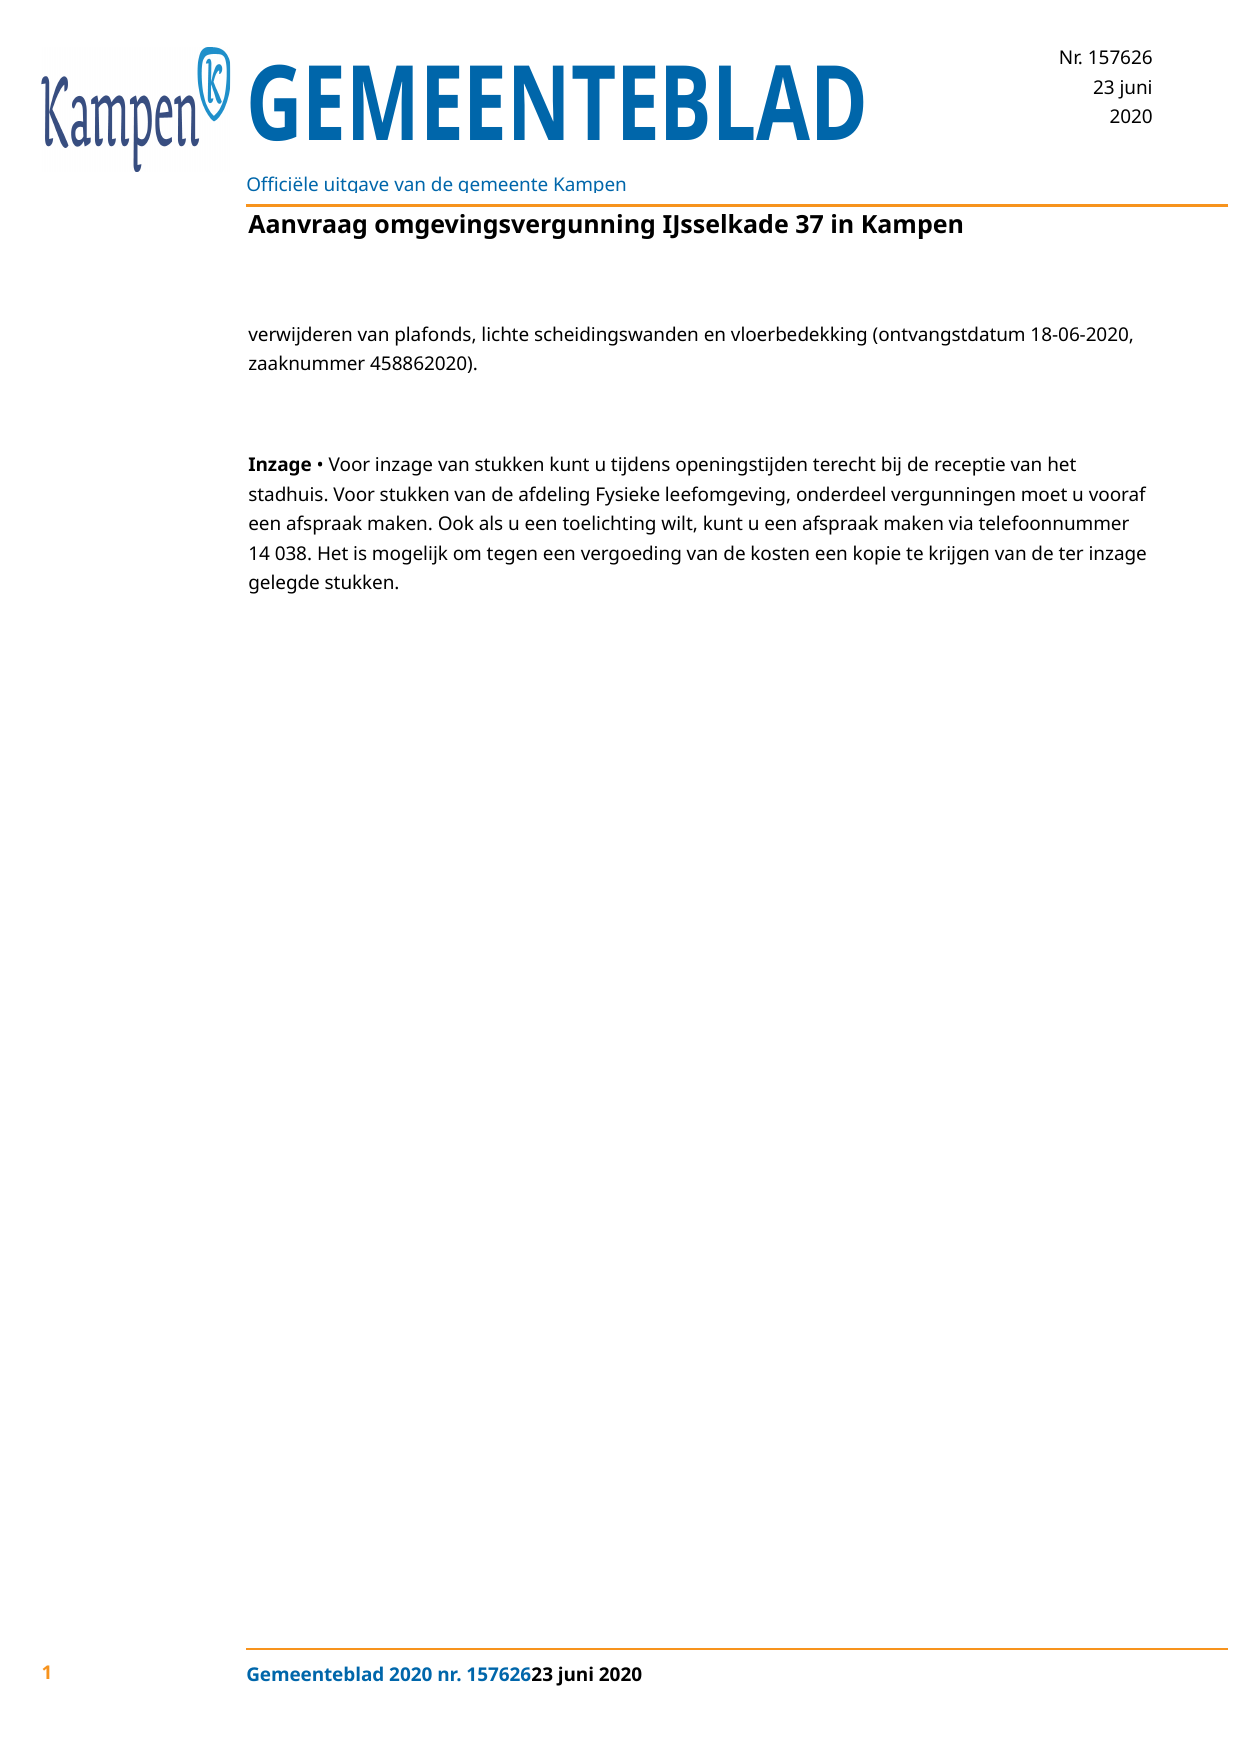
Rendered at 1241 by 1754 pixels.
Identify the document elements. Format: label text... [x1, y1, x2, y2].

picture [41, 47, 231, 172]
text verwijderen van plafonds, lichte scheidingswanden en vloerbedekking (ontvangstdatum 18-06-2020, zaaknummer 458862020). [248, 321, 1152, 376]
text Aanvraag omgevingsvergunning IJsselkade 37 in Kampen [248, 207, 1152, 241]
text Inzage • Voor inzage van stukken kunt u tijdens openingstijden terecht bij de receptie van het stadhuis. Voor stukken van de afdeling Fysieke leefomgeving, onderdeel vergunningen moet u vooraf een afspraak maken. Ook als u een toelichting wilt, kunt u een afspraak maken via telefoonnummer 14 038. Het is mogelijk om tegen een vergoeding van de kosten een kopie te krijgen van de ter inzage gelegde stukken. [248, 451, 1152, 595]
